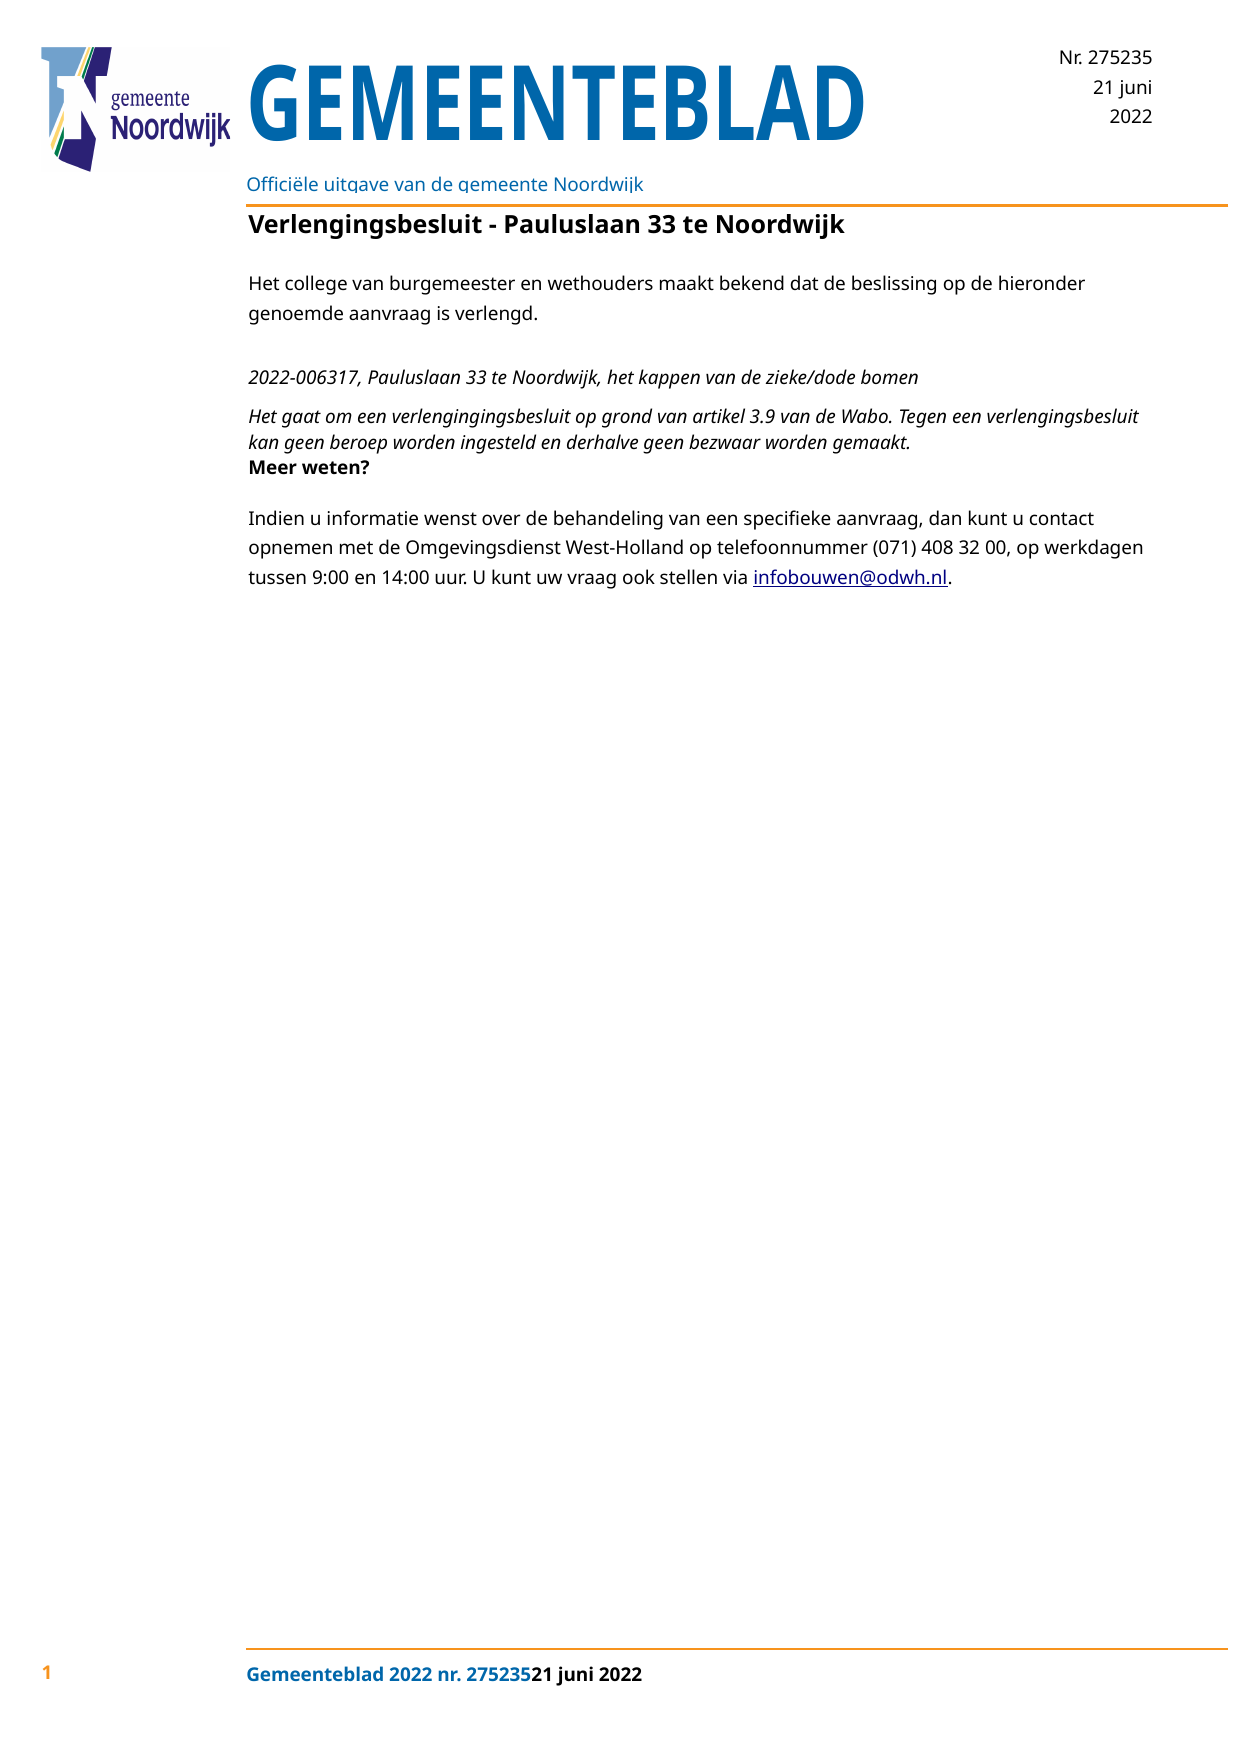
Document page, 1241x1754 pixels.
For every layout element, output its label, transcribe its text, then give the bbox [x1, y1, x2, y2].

text Indien u informatie wenst over de behandeling van een specifieke aanvraag, dan kunt u contact opnemen met de Omgevingsdienst West-Holland op telefoonnummer (071) 408 32 00, op werkdagen tussen 9:00 en 14:00 uur. U kunt uw vraag ook stellen via infobouwen@odwh.nl. [248, 505, 1152, 590]
text 2022-006317, Pauluslaan 33 te Noordwijk, het kappen van de zieke/dode bomen [248, 364, 1152, 389]
text Verlengingsbesluit - Pauluslaan 33 te Noordwijk [248, 207, 1152, 241]
picture [41, 47, 231, 172]
text Het gaat om een verlengingingsbesluit op grond van artikel 3.9 van de Wabo. Tegen een verlengingsbesluit kan geen beroep worden ingesteld en derhalve geen bezwaar worden gemaakt. [248, 403, 1152, 454]
text Meer weten? [248, 454, 1152, 480]
text Het college van burgemeester en wethouders maakt bekend dat de beslissing op de hieronder genoemde aanvraag is verlengd. [248, 270, 1152, 326]
